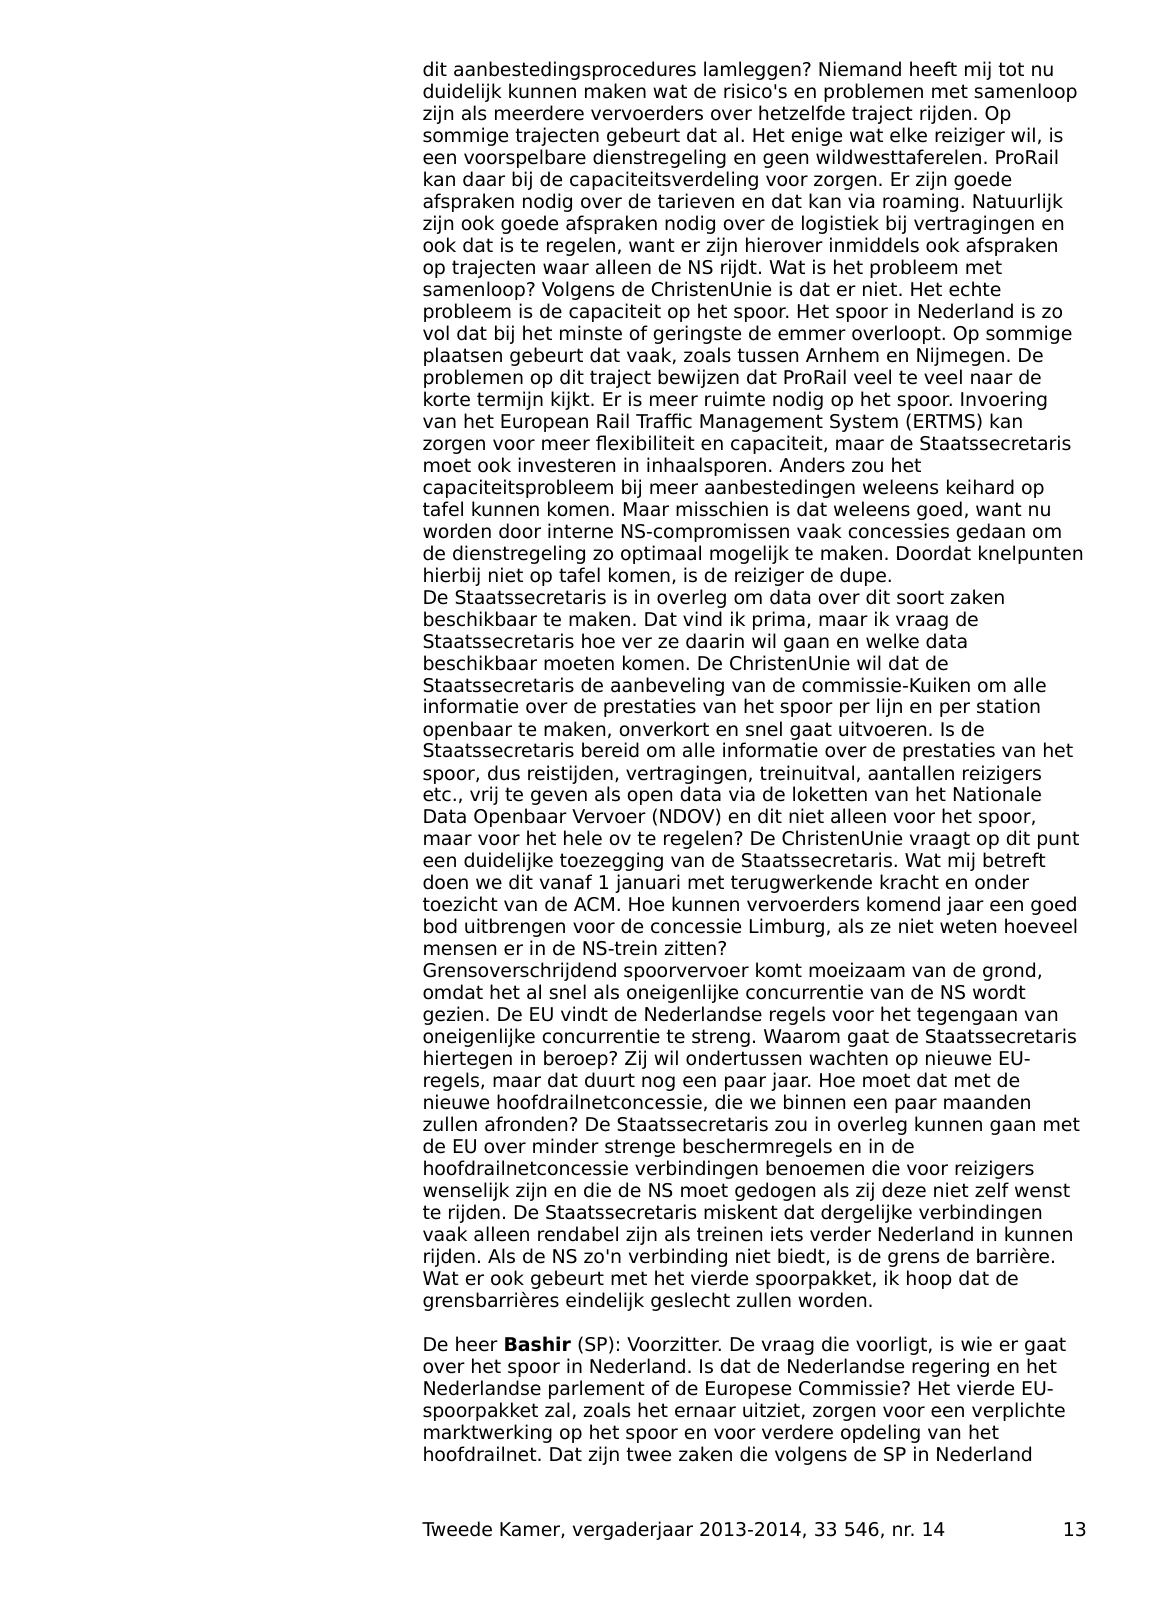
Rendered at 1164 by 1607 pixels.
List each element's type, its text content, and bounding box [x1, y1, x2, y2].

text De heer Bashir (SP): Voorzitter. De vraag die voorligt, is wie er gaat over het spoor in Nederland. Is dat de Nederlandse regering en het Nederlandse parlement of de Europese Commissie? Het vierde EU-spoorpakket zal, zoals het ernaar uitziet, zorgen voor een verplichte marktwerking op het spoor en voor verdere opdeling van het hoofdrailnet. Dat zijn twee zaken die volgens de SP in Nederland [422, 1334, 1087, 1466]
text Grensoverschrijdend spoorvervoer komt moeizaam van de grond, omdat het al snel als oneigenlijke concurrentie van de NS wordt gezien. De EU vindt de Nederlandse regels voor het tegengaan van oneigenlijke concurrentie te streng. Waarom gaat de Staatssecretaris hiertegen in beroep? Zij wil ondertussen wachten op nieuwe EU-regels, maar dat duurt nog een paar jaar. Hoe moet dat met de nieuwe hoofdrailnetconcessie, die we binnen een paar maanden zullen afronden? De Staatssecretaris zou in overleg kunnen gaan met de EU over minder strenge beschermregels en in de hoofdrailnetconcessie verbindingen benoemen die voor reizigers wenselijk zijn en die de NS moet gedogen als zij deze niet zelf wenst te rijden. De Staatssecretaris miskent dat dergelijke verbindingen vaak alleen rendabel zijn als treinen iets verder Nederland in kunnen rijden. Als de NS zo'n verbinding niet biedt, is de grens de barrière. Wat er ook gebeurt met het vierde spoorpakket, ik hoop dat de grensbarrières eindelijk geslecht zullen worden. [422, 960, 1087, 1312]
text De Staatssecretaris is in overleg om data over dit soort zaken beschikbaar te maken. Dat vind ik prima, maar ik vraag de Staatssecretaris hoe ver ze daarin wil gaan en welke data beschikbaar moeten komen. De ChristenUnie wil dat de Staatssecretaris de aanbeveling van de commissie-Kuiken om alle informatie over de prestaties van het spoor per lijn en per station openbaar te maken, onverkort en snel gaat uitvoeren. Is de Staatssecretaris bereid om alle informatie over de prestaties van het spoor, dus reistijden, vertragingen, treinuitval, aantallen reizigers etc., vrij te geven als open data via de loketten van het Nationale Data Openbaar Vervoer (NDOV) en dit niet alleen voor het spoor, maar voor het hele ov te regelen? De ChristenUnie vraagt op dit punt een duidelijke toezegging van de Staatssecretaris. Wat mij betreft doen we dit vanaf 1 januari met terugwerkende kracht en onder toezicht van de ACM. Hoe kunnen vervoerders komend jaar een goed bod uitbrengen voor de concessie Limburg, als ze niet weten hoeveel mensen er in de NS-trein zitten? [422, 587, 1087, 960]
text dit aanbestedingsprocedures lamleggen? Niemand heeft mij tot nu duidelijk kunnen maken wat de risico's en problemen met samenloop zijn als meerdere vervoerders over hetzelfde traject rijden. Op sommige trajecten gebeurt dat al. Het enige wat elke reiziger wil, is een voorspelbare dienstregeling en geen wildwesttaferelen. ProRail kan daar bij de capaciteitsverdeling voor zorgen. Er zijn goede afspraken nodig over de tarieven en dat kan via roaming. Natuurlijk zijn ook goede afspraken nodig over de logistiek bij vertragingen en ook dat is te regelen, want er zijn hierover inmiddels ook afspraken op trajecten waar alleen de NS rijdt. Wat is het probleem met samenloop? Volgens de ChristenUnie is dat er niet. Het echte probleem is de capaciteit op het spoor. Het spoor in Nederland is zo vol dat bij het minste of geringste de emmer overloopt. Op sommige plaatsen gebeurt dat vaak, zoals tussen Arnhem en Nijmegen. De problemen op dit traject bewijzen dat ProRail veel te veel naar de korte termijn kijkt. Er is meer ruimte nodig op het spoor. Invoering van het European Rail Traffic Management System (ERTMS) kan zorgen voor meer flexibiliteit en capaciteit, maar de Staatssecretaris moet ook investeren in inhaalsporen. Anders zou het capaciteitsprobleem bij meer aanbestedingen weleens keihard op tafel kunnen komen. Maar misschien is dat weleens goed, want nu worden door interne NS-compromissen vaak concessies gedaan om de dienstregeling zo optimaal mogelijk te maken. Doordat knelpunten hierbij niet op tafel komen, is de reiziger de dupe. [422, 59, 1087, 587]
